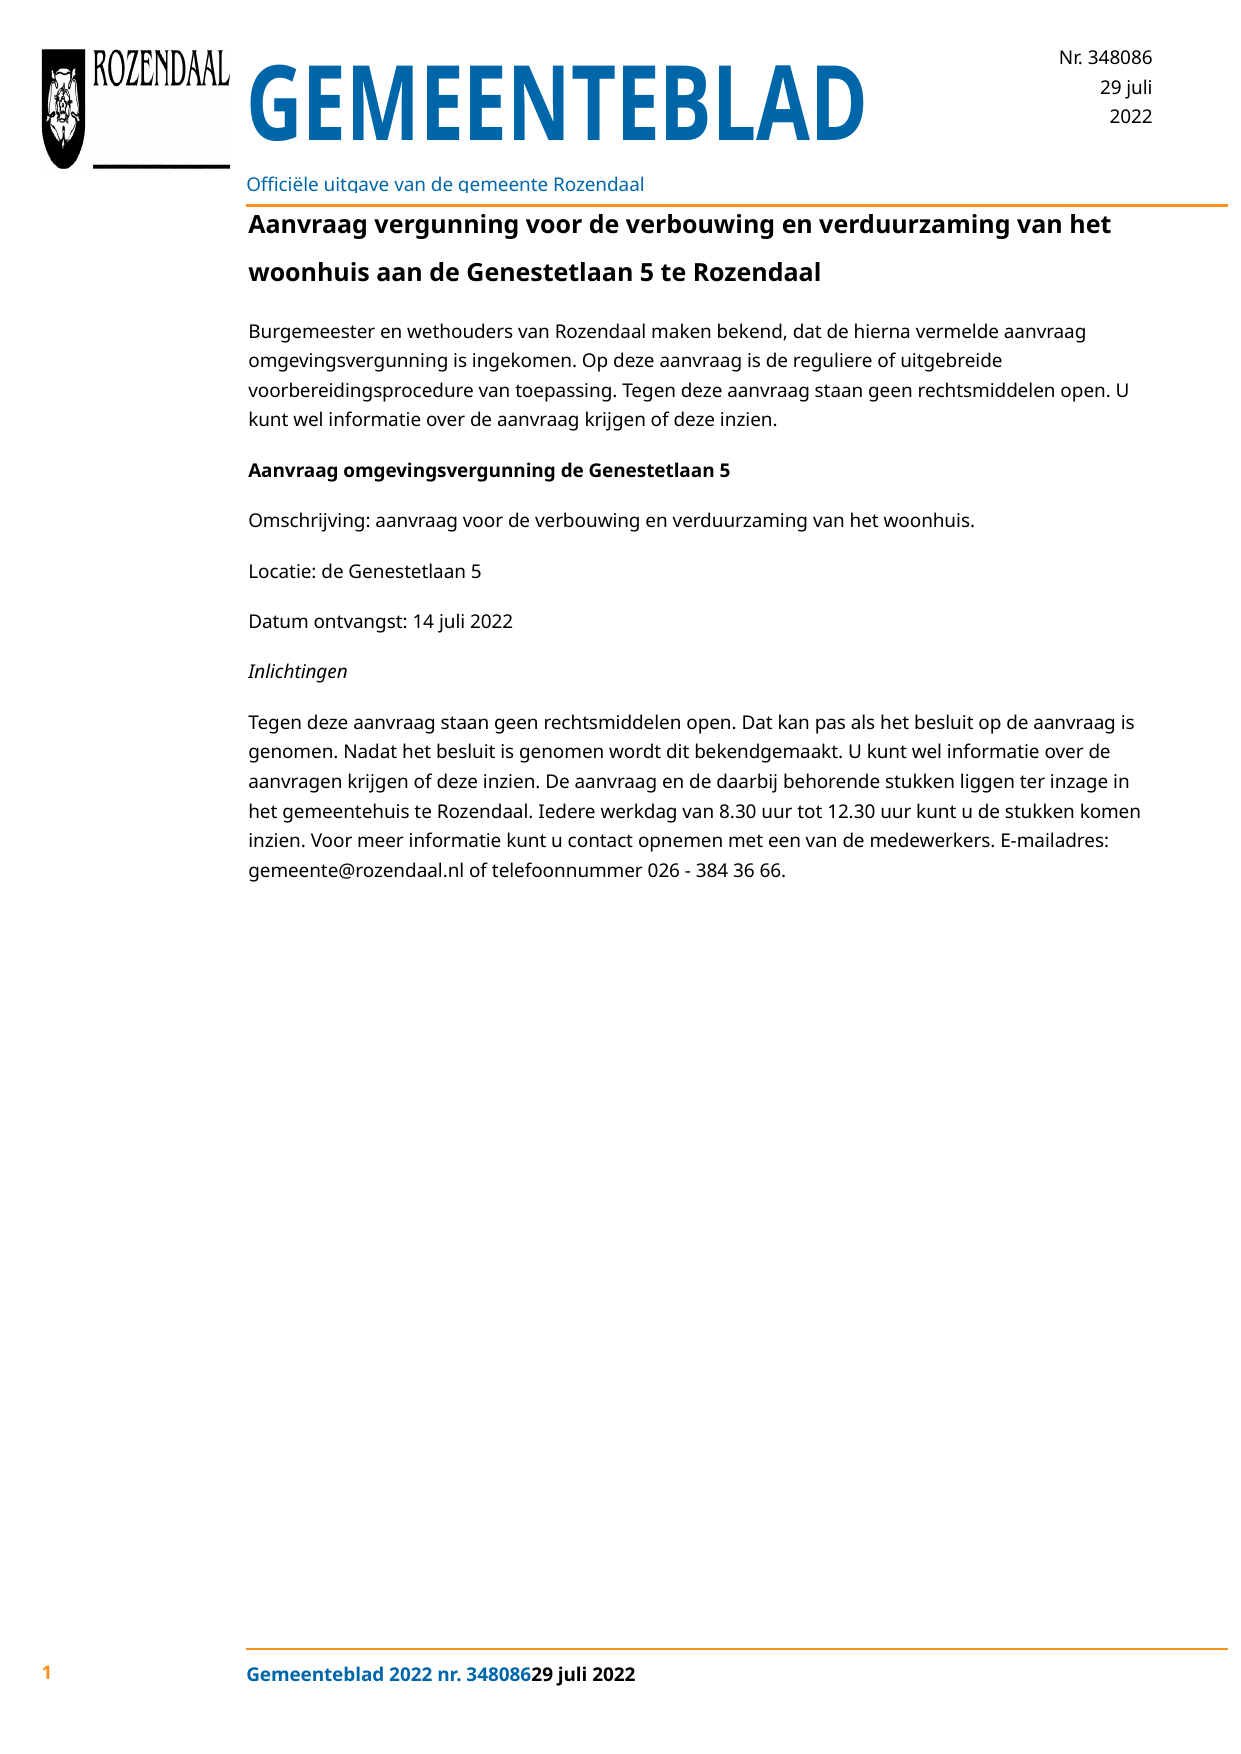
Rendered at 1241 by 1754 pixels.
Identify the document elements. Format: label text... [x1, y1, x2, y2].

text Inlichtingen [248, 659, 1152, 684]
picture [41, 47, 231, 172]
text Locatie: de Genestetlaan 5 [248, 558, 1152, 584]
text Burgemeester en wethouders van Rozendaal maken bekend, dat de hierna vermelde aanvraag omgevingsvergunning is ingekomen. Op deze aanvraag is de reguliere of uitgebreide voorbereidingsprocedure van toepassing. Tegen deze aanvraag staan geen rechtsmiddelen open. U kunt wel informatie over de aanvraag krijgen of deze inzien. [248, 318, 1152, 432]
text Tegen deze aanvraag staan geen rechtsmiddelen open. Dat kan pas als het besluit op de aanvraag is genomen. Nadat het besluit is genomen wordt dit bekendgemaakt. U kunt wel informatie over de aanvragen krijgen of deze inzien. De aanvraag en de daarbij behorende stukken liggen ter inzage in het gemeentehuis te Rozendaal. Iedere werkdag van 8.30 uur tot 12.30 uur kunt u de stukken komen inzien. Voor meer informatie kunt u contact opnemen met een van de medewerkers. E-mailadres: gemeente@rozendaal.nl of telefoonnummer 026 - 384 36 66. [248, 709, 1152, 883]
text Aanvraag vergunning voor de verbouwing en verduurzaming van het woonhuis aan de Genestetlaan 5 te Rozendaal [248, 207, 1152, 288]
text Aanvraag omgevingsvergunning de Genestetlaan 5 [248, 457, 1152, 483]
text Datum ontvangst: 14 juli 2022 [248, 608, 1152, 634]
text Omschrijving: aanvraag voor de verbouwing en verduurzaming van het woonhuis. [248, 507, 1152, 533]
